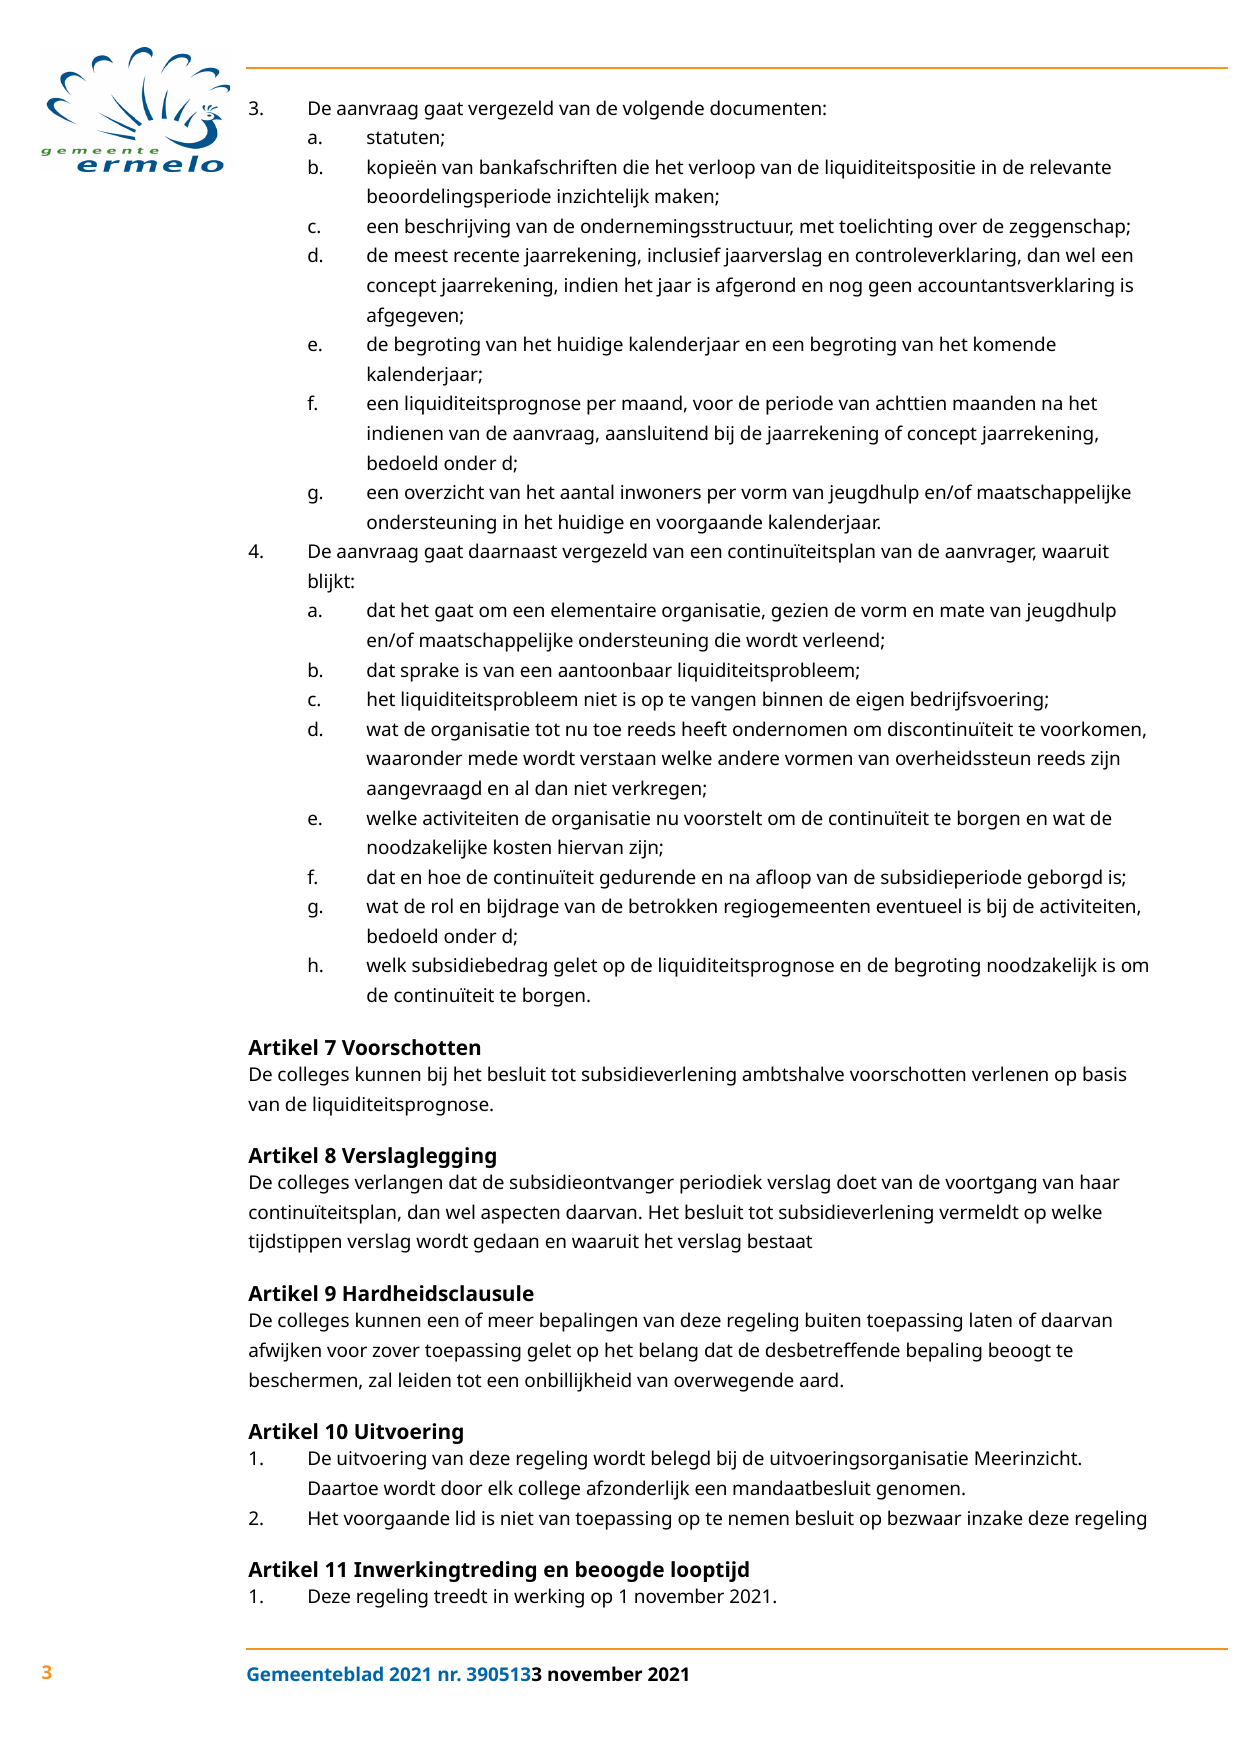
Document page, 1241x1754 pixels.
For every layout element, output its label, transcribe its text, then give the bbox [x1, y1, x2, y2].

list de begroting van het huidige kalenderjaar en een begroting van het komende kalenderjaar; [307, 331, 1152, 387]
list welke activiteiten de organisatie nu voorstelt om de continuïteit te borgen en wat de noodzakelijke kosten hiervan zijn; [307, 805, 1152, 860]
text De colleges kunnen bij het besluit tot subsidieverlening ambtshalve voorschotten verlenen op basis van de liquiditeitsprognose. [248, 1061, 1152, 1116]
list De uitvoering van deze regeling wordt belegd bij de uitvoeringsorganisatie Meerinzicht. Daartoe wordt door elk college afzonderlijk een mandaatbesluit genomen. [248, 1446, 1152, 1501]
text Artikel 7 Voorschotten [248, 1033, 1152, 1061]
list kopieën van bankafschriften die het verloop van de liquiditeitspositie in de relevante beoordelingsperiode inzichtelijk maken; [307, 154, 1152, 209]
list een overzicht van het aantal inwoners per vorm van jeugdhulp en/of maatschappelijke ondersteuning in het huidige en voorgaande kalenderjaar. [307, 479, 1152, 535]
list De aanvraag gaat daarnaast vergezeld van een continuïteitsplan van de aanvrager, waaruit blijkt: [248, 538, 1152, 594]
list Deze regeling treedt in werking op 1 november 2021. [248, 1584, 1152, 1609]
text Artikel 9 Hardheidsclausule [248, 1279, 1152, 1308]
list het liquiditeitsprobleem niet is op te vangen binnen de eigen bedrijfsvoering; [307, 686, 1152, 712]
list De aanvraag gaat vergezeld van de volgende documenten: [248, 95, 1152, 121]
list statuten; [307, 124, 1152, 150]
text Artikel 11 Inwerkingtreding en beoogde looptijd [248, 1555, 1152, 1584]
list een liquiditeitsprognose per maand, voor de periode van achttien maanden na het indienen van de aanvraag, aansluitend bij de jaarrekening of concept jaarrekening, bedoeld onder d; [307, 391, 1152, 476]
text De colleges kunnen een of meer bepalingen van deze regeling buiten toepassing laten of daarvan afwijken voor zover toepassing gelet op het belang dat de desbetreffende bepaling beoogt te beschermen, zal leiden tot een onbillijkheid van overwegende aard. [248, 1308, 1152, 1392]
list wat de rol en bijdrage van de betrokken regiogemeenten eventueel is bij de activiteiten, bedoeld onder d; [307, 893, 1152, 949]
list dat het gaat om een elementaire organisatie, gezien de vorm en mate van jeugdhulp en/of maatschappelijke ondersteuning die wordt verleend; [307, 598, 1152, 653]
list Het voorgaande lid is niet van toepassing op te nemen besluit op bezwaar inzake deze regeling [248, 1505, 1152, 1531]
text Artikel 10 Uitvoering [248, 1417, 1152, 1446]
list dat en hoe de continuïteit gedurende en na afloop van de subsidieperiode geborgd is; [307, 864, 1152, 890]
text De colleges verlangen dat de subsidieontvanger periodiek verslag doet van de voortgang van haar continuïteitsplan, dan wel aspecten daarvan. Het besluit tot subsidieverlening vermeldt op welke tijdstippen verslag wordt gedaan en waaruit het verslag bestaat [248, 1169, 1152, 1254]
list wat de organisatie tot nu toe reeds heeft ondernomen om discontinuïteit te voorkomen, waaronder mede wordt verstaan welke andere vormen van overheidssteun reeds zijn aangevraagd en al dan niet verkregen; [307, 716, 1152, 801]
list een beschrijving van de ondernemingsstructuur, met toelichting over de zeggenschap; [307, 213, 1152, 239]
picture [41, 47, 231, 172]
list welk subsidiebedrag gelet op de liquiditeitsprognose en de begroting noodzakelijk is om de continuïteit te borgen. [307, 953, 1152, 1008]
list dat sprake is van een aantoonbaar liquiditeitsprobleem; [307, 657, 1152, 683]
text Artikel 8 Verslaglegging [248, 1141, 1152, 1169]
list de meest recente jaarrekening, inclusief jaarverslag en controleverklaring, dan wel een concept jaarrekening, indien het jaar is afgerond en nog geen accountantsverklaring is afgegeven; [307, 243, 1152, 328]
